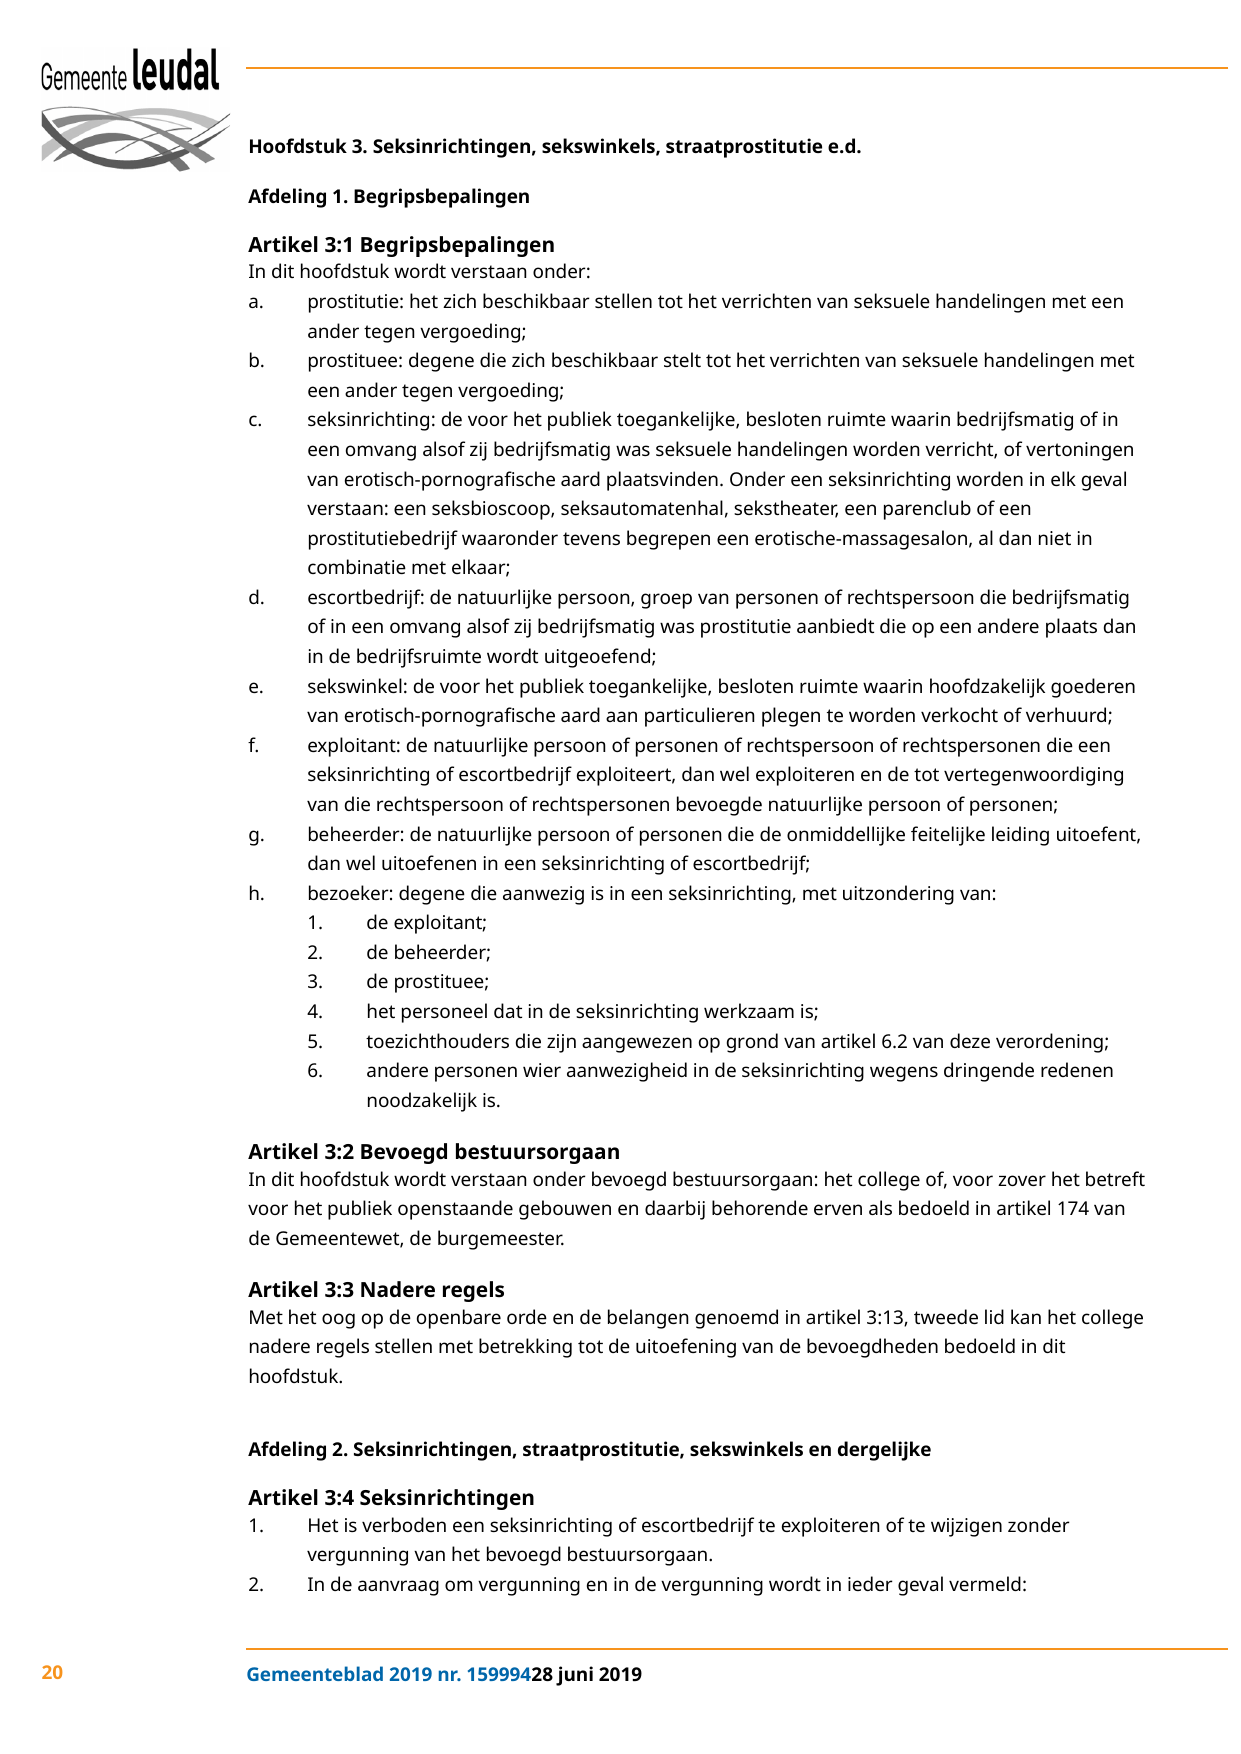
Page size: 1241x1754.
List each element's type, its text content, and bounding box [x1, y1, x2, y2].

text In dit hoofdstuk wordt verstaan onder bevoegd bestuursorgaan: het college of, voor zover het betreft voor het publiek openstaande gebouwen en daarbij behorende erven als bedoeld in artikel 174 van de Gemeentewet, de burgemeester. [248, 1166, 1152, 1251]
list de prostituee; [307, 969, 1152, 994]
text Artikel 3:3 Nadere regels [248, 1275, 1152, 1304]
picture [41, 47, 231, 172]
list In de aanvraag om vergunning en in de vergunning wordt in ieder geval vermeld: [248, 1571, 1152, 1597]
text Artikel 3:1 Begripsbepalingen [248, 230, 1152, 259]
list seksinrichting: de voor het publiek toegankelijke, besloten ruimte waarin bedrijfsmatig of in een omvang alsof zij bedrijfsmatig was seksuele handelingen worden verricht, of vertoningen van erotisch-pornografische aard plaatsvinden. Onder een seksinrichting worden in elk geval verstaan: een seksbioscoop, seksautomatenhal, sekstheater, een parenclub of een prostitutiebedrijf waaronder tevens begrepen een erotische-massagesalon, al dan niet in combinatie met elkaar; [248, 407, 1152, 580]
list bezoeker: degene die aanwezig is in een seksinrichting, met uitzondering van: [248, 880, 1152, 906]
list de exploitant; [307, 909, 1152, 935]
list Het is verboden een seksinrichting of escortbedrijf te exploiteren of te wijzigen zonder vergunning van het bevoegd bestuursorgaan. [248, 1512, 1152, 1567]
text Hoofdstuk 3. Seksinrichtingen, sekswinkels, straatprostitutie e.d. [248, 132, 1152, 160]
list toezichthouders die zijn aangewezen op grond van artikel 6.2 van deze verordening; [307, 1028, 1152, 1053]
text Artikel 3:4 Seksinrichtingen [248, 1483, 1152, 1512]
list prostituee: degene die zich beschikbaar stelt tot het verrichten van seksuele handelingen met een ander tegen vergoeding; [248, 347, 1152, 403]
list escortbedrijf: de natuurlijke persoon, groep van personen of rechtspersoon die bedrijfsmatig of in een omvang alsof zij bedrijfsmatig was prostitutie aanbiedt die op een andere plaats dan in de bedrijfsruimte wordt uitgeoefend; [248, 584, 1152, 669]
list andere personen wier aanwezigheid in de seksinrichting wegens dringende redenen noodzakelijk is. [307, 1057, 1152, 1113]
text Afdeling 1. Begripsbepalingen [248, 181, 1152, 209]
list prostitutie: het zich beschikbaar stellen tot het verrichten van seksuele handelingen met een ander tegen vergoeding; [248, 288, 1152, 343]
list het personeel dat in de seksinrichting werkzaam is; [307, 998, 1152, 1024]
text In dit hoofdstuk wordt verstaan onder: [248, 259, 1152, 284]
text Met het oog op de openbare orde en de belangen genoemd in artikel 3:13, tweede lid kan het college nadere regels stellen met betrekking tot de uitoefening van de bevoegdheden bedoeld in dit hoofdstuk. [248, 1304, 1152, 1389]
text Afdeling 2. Seksinrichtingen, straatprostitutie, sekswinkels en dergelijke [248, 1434, 1152, 1463]
list beheerder: de natuurlijke persoon of personen die de onmiddellijke feitelijke leiding uitoefent, dan wel uitoefenen in een seksinrichting of escortbedrijf; [248, 821, 1152, 876]
list exploitant: de natuurlijke persoon of personen of rechtspersoon of rechtspersonen die een seksinrichting of escortbedrijf exploiteert, dan wel exploiteren en de tot vertegenwoordiging van die rechtspersoon of rechtspersonen bevoegde natuurlijke persoon of personen; [248, 732, 1152, 817]
list de beheerder; [307, 939, 1152, 965]
text Artikel 3:2 Bevoegd bestuursorgaan [248, 1137, 1152, 1166]
list sekswinkel: de voor het publiek toegankelijke, besloten ruimte waarin hoofdzakelijk goederen van erotisch-pornografische aard aan particulieren plegen te worden verkocht of verhuurd; [248, 673, 1152, 728]
